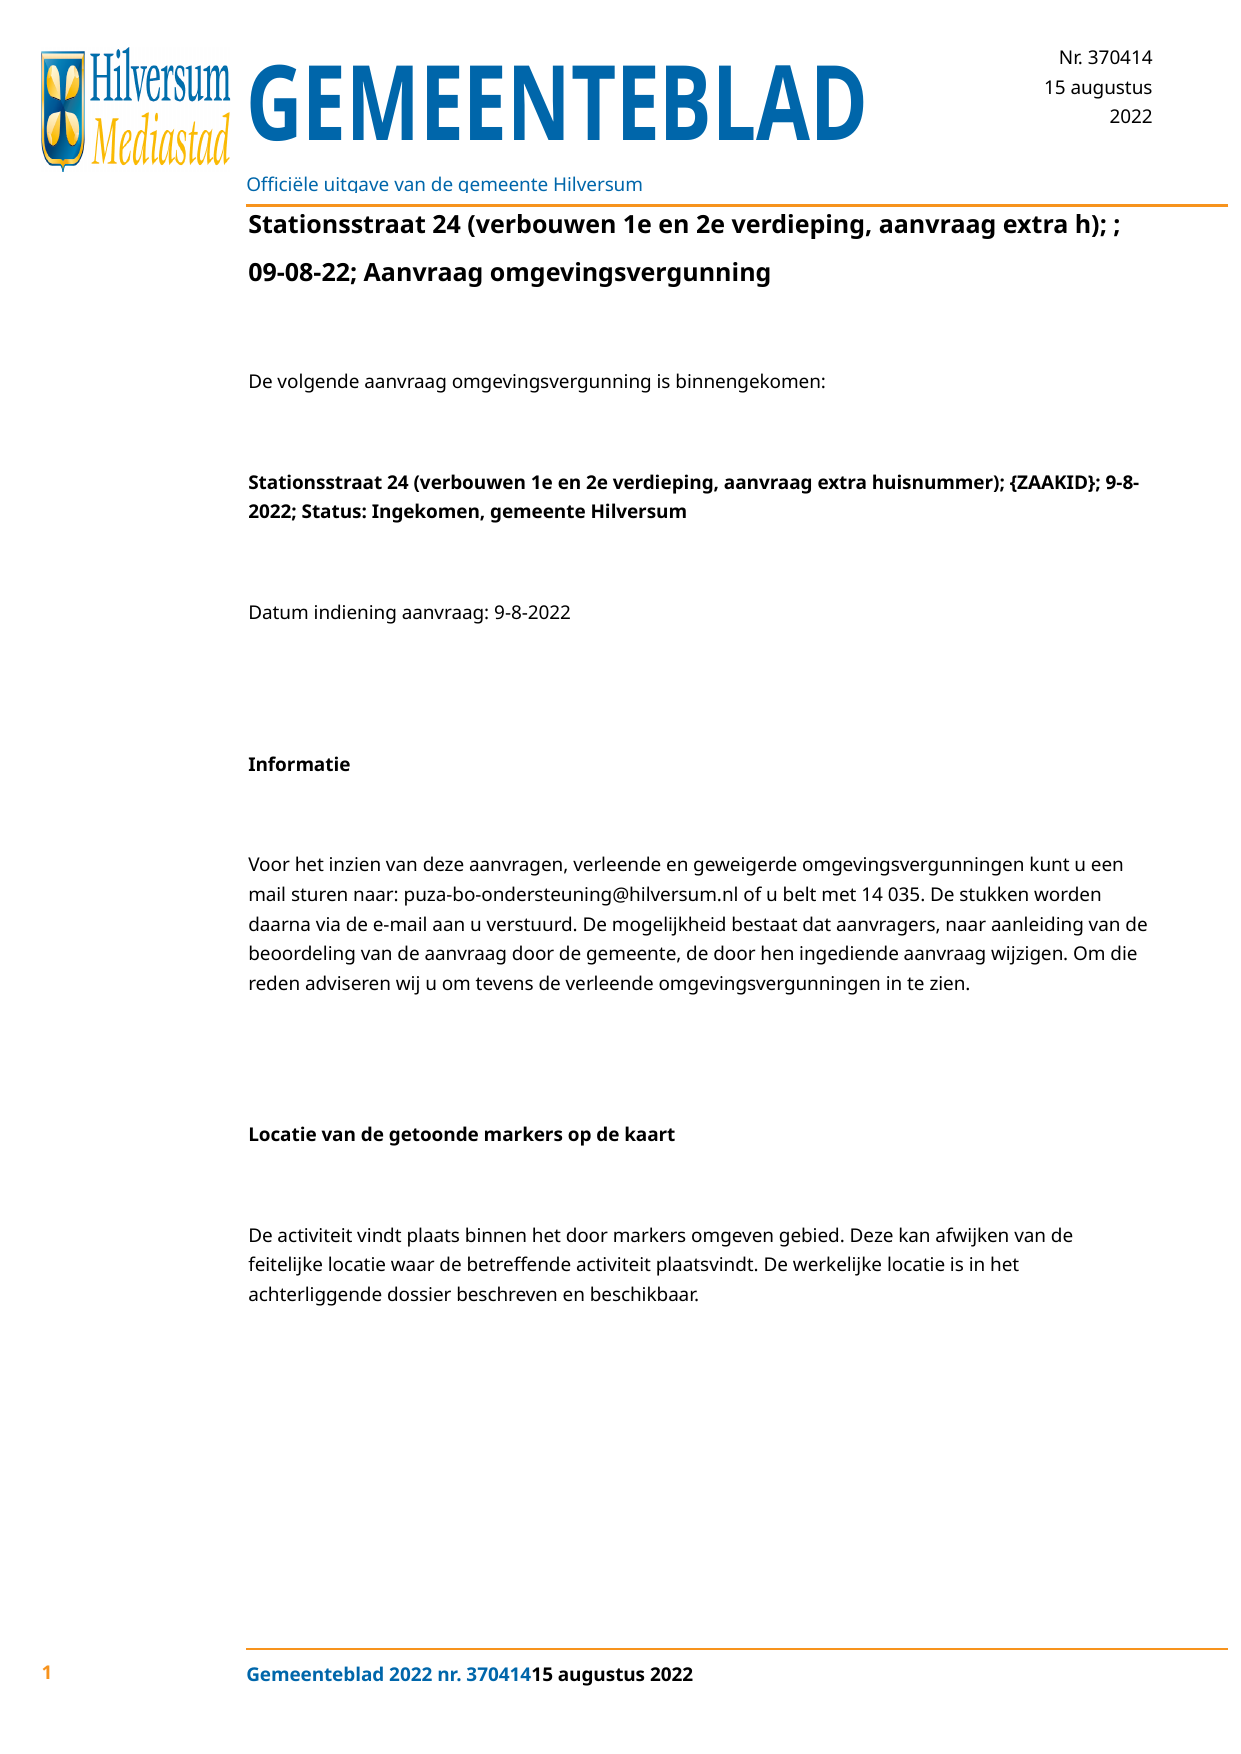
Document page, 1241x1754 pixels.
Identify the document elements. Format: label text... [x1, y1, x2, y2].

text Stationsstraat 24 (verbouwen 1e en 2e verdieping, aanvraag extra huisnummer); {ZAAKID}; 9-8-2022; Status: Ingekomen, gemeente Hilversum [248, 469, 1152, 524]
text Voor het inzien van deze aanvragen, verleende en geweigerde omgevingsvergunningen kunt u een mail sturen naar: puza-bo-ondersteuning@hilversum.nl of u belt met 14 035. De stukken worden daarna via de e-mail aan u verstuurd. De mogelijkheid bestaat dat aanvragers, naar aanleiding van de beoordeling van de aanvraag door de gemeente, de door hen ingediende aanvraag wijzigen. Om die reden adviseren wij u om tevens de verleende omgevingsvergunningen in te zien. [248, 852, 1152, 996]
text De activiteit vindt plaats binnen het door markers omgeven gebied. Deze kan afwijken van de feitelijke locatie waar de betreffende activiteit plaatsvindt. De werkelijke locatie is in het achterliggende dossier beschreven en beschikbaar. [248, 1222, 1152, 1307]
picture [41, 47, 231, 172]
text Informatie [248, 751, 1152, 777]
text De volgende aanvraag omgevingsvergunning is binnengekomen: [248, 368, 1152, 394]
text Locatie van de getoonde markers op de kaart [248, 1121, 1152, 1147]
text Datum indiening aanvraag: 9-8-2022 [248, 599, 1152, 625]
text Stationsstraat 24 (verbouwen 1e en 2e verdieping, aanvraag extra h); ; 09-08-22; Aanvraag omgevingsvergunning [248, 207, 1152, 288]
